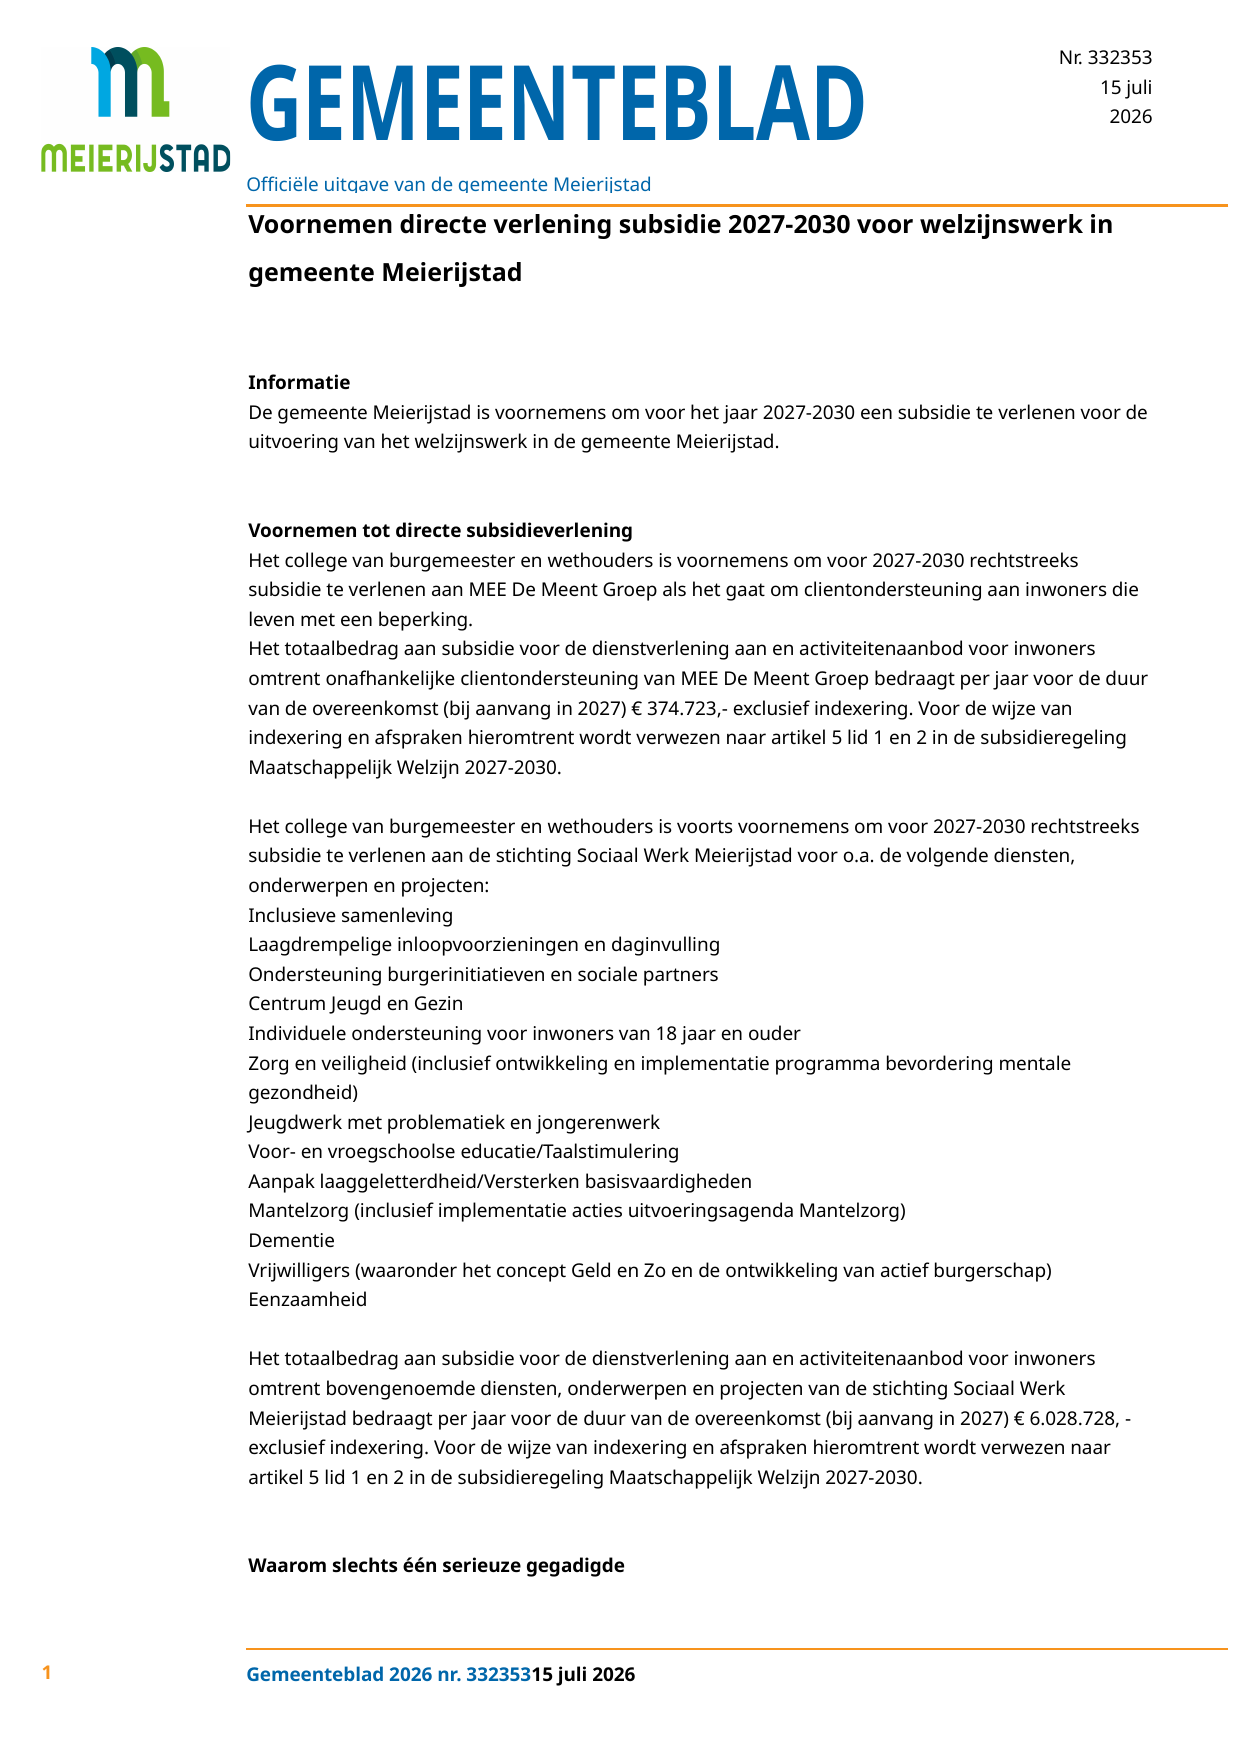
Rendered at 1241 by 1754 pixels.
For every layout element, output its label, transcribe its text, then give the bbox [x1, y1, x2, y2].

text Het college van burgemeester en wethouders is voornemens om voor 2027-2030 rechtstreeks subsidie te verlenen aan MEE De Meent Groep als het gaat om clientondersteuning aan inwoners die leven met een beperking. [248, 547, 1152, 632]
text Informatie [248, 369, 1152, 395]
text Waarom slechts één serieuze gegadigde [248, 1553, 1152, 1578]
text Inclusieve samenleving [248, 902, 1152, 928]
text Het totaalbedrag aan subsidie voor de dienstverlening aan en activiteitenaanbod voor inwoners omtrent bovengenoemde diensten, onderwerpen en projecten van de stichting Sociaal Werk Meierijstad bedraagt per jaar voor de duur van de overeenkomst (bij aanvang in 2027) € 6.028.728, - exclusief indexering. Voor de wijze van indexering en afspraken hieromtrent wordt verwezen naar artikel 5 lid 1 en 2 in de subsidieregeling Maatschappelijk Welzijn 2027-2030. [248, 1346, 1152, 1490]
text Het college van burgemeester en wethouders is voorts voornemens om voor 2027-2030 rechtstreeks subsidie te verlenen aan de stichting Sociaal Werk Meierijstad voor o.a. de volgende diensten, onderwerpen en projecten: [248, 813, 1152, 898]
text Ondersteuning burgerinitiatieven en sociale partners [248, 961, 1152, 987]
text Laagdrempelige inloopvoorzieningen en daginvulling [248, 931, 1152, 957]
text Voornemen directe verlening subsidie 2027-2030 voor welzijnswerk in gemeente Meierijstad [248, 207, 1152, 288]
text Zorg en veiligheid (inclusief ontwikkeling en implementatie programma bevordering mentale gezondheid) [248, 1050, 1152, 1105]
picture [41, 47, 231, 172]
text Dementie [248, 1227, 1152, 1253]
text Voor- en vroegschoolse educatie/Taalstimulering [248, 1138, 1152, 1164]
text Voornemen tot directe subsidieverlening [248, 517, 1152, 543]
text De gemeente Meierijstad is voornemens om voor het jaar 2027-2030 een subsidie te verlenen voor de uitvoering van het welzijnswerk in de gemeente Meierijstad. [248, 399, 1152, 454]
text Het totaalbedrag aan subsidie voor de dienstverlening aan en activiteitenaanbod voor inwoners omtrent onafhankelijke clientondersteuning van MEE De Meent Groep bedraagt per jaar voor de duur van de overeenkomst (bij aanvang in 2027) € 374.723,- exclusief indexering. Voor de wijze van indexering en afspraken hieromtrent wordt verwezen naar artikel 5 lid 1 en 2 in de subsidieregeling Maatschappelijk Welzijn 2027-2030. [248, 636, 1152, 780]
text Centrum Jeugd en Gezin [248, 991, 1152, 1016]
text Jeugdwerk met problematiek en jongerenwerk [248, 1109, 1152, 1135]
text Mantelzorg (inclusief implementatie acties uitvoeringsagenda Mantelzorg) [248, 1198, 1152, 1223]
text Aanpak laaggeletterdheid/Versterken basisvaardigheden [248, 1168, 1152, 1194]
text Individuele ondersteuning voor inwoners van 18 jaar en ouder [248, 1020, 1152, 1046]
text Vrijwilligers (waaronder het concept Geld en Zo en de ontwikkeling van actief burgerschap) [248, 1257, 1152, 1283]
text Eenzaamheid [248, 1286, 1152, 1312]
